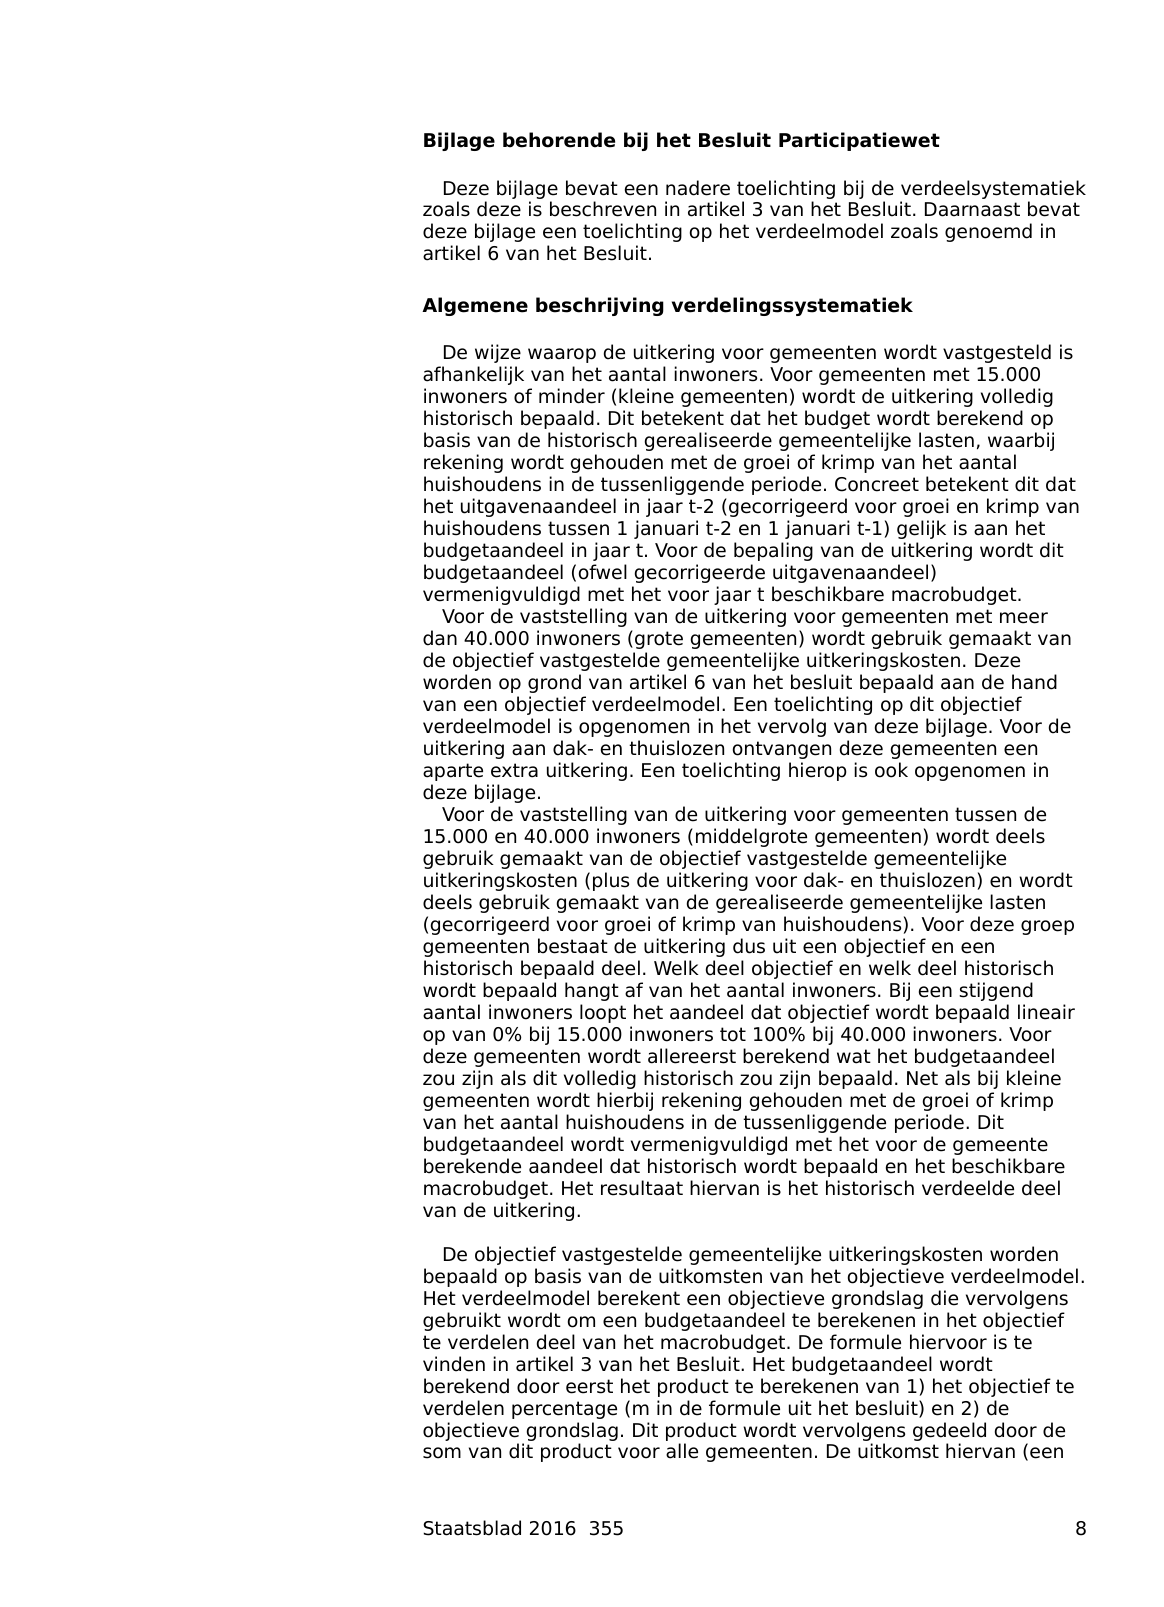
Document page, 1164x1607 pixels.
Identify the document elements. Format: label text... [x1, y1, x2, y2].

text De wijze waarop de uitkering voor gemeenten wordt vastgesteld is afhankelijk van het aantal inwoners. Voor gemeenten met 15.000 inwoners of minder (kleine gemeenten) wordt de uitkering volledig historisch bepaald. Dit betekent dat het budget wordt berekend op basis van de historisch gerealiseerde gemeentelijke lasten, waarbij rekening wordt gehouden met de groei of krimp van het aantal huishoudens in de tussenliggende periode. Concreet betekent dit dat het uitgavenaandeel in jaar t-2 (gecorrigeerd voor groei en krimp van huishoudens tussen 1 januari t-2 en 1 januari t-1) gelijk is aan het budgetaandeel in jaar t. Voor de bepaling van de uitkering wordt dit budgetaandeel (ofwel gecorrigeerde uitgavenaandeel) vermenigvuldigd met het voor jaar t beschikbare macrobudget. [422, 342, 1087, 606]
text De objectief vastgestelde gemeentelijke uitkeringskosten worden bepaald op basis van de uitkomsten van het objectieve verdeelmodel. Het verdeelmodel berekent een objectieve grondslag die vervolgens gebruikt wordt om een budgetaandeel te berekenen in het objectief te verdelen deel van het macrobudget. De formule hiervoor is te vinden in artikel 3 van het Besluit. Het budgetaandeel wordt berekend door eerst het product te berekenen van 1) het objectief te verdelen percentage (m in de formule uit het besluit) en 2) de objectieve grondslag. Dit product wordt vervolgens gedeeld door de som van dit product voor alle gemeenten. De uitkomst hiervan (een [422, 1244, 1087, 1463]
subtitle Algemene beschrijving verdelingssystematiek [422, 295, 1087, 317]
text Voor de vaststelling van de uitkering voor gemeenten tussen de 15.000 en 40.000 inwoners (middelgrote gemeenten) wordt deels gebruik gemaakt van de objectief vastgestelde gemeentelijke uitkeringskosten (plus de uitkering voor dak- en thuislozen) en wordt deels gebruik gemaakt van de gerealiseerde gemeentelijke lasten (gecorrigeerd voor groei of krimp van huishoudens). Voor deze groep gemeenten bestaat de uitkering dus uit een objectief en een historisch bepaald deel. Welk deel objectief en welk deel historisch wordt bepaald hangt af van het aantal inwoners. Bij een stijgend aantal inwoners loopt het aandeel dat objectief wordt bepaald lineair op van 0% bij 15.000 inwoners tot 100% bij 40.000 inwoners. Voor deze gemeenten wordt allereerst berekend wat het budgetaandeel zou zijn als dit volledig historisch zou zijn bepaald. Net als bij kleine gemeenten wordt hierbij rekening gehouden met de groei of krimp van het aantal huishoudens in de tussenliggende periode. Dit budgetaandeel wordt vermenigvuldigd met het voor de gemeente berekende aandeel dat historisch wordt bepaald en het beschikbare macrobudget. Het resultaat hiervan is het historisch verdeelde deel van de uitkering. [422, 804, 1087, 1221]
text Deze bijlage bevat een nadere toelichting bij de verdeelsystematiek zoals deze is beschreven in artikel 3 van het Besluit. Daarnaast bevat deze bijlage een toelichting op het verdeelmodel zoals genoemd in artikel 6 van het Besluit. [422, 177, 1087, 265]
subtitle Bijlage behorende bij het Besluit Participatiewet [422, 130, 1087, 152]
text Voor de vaststelling van de uitkering voor gemeenten met meer dan 40.000 inwoners (grote gemeenten) wordt gebruik gemaakt van de objectief vastgestelde gemeentelijke uitkeringskosten. Deze worden op grond van artikel 6 van het besluit bepaald aan de hand van een objectief verdeelmodel. Een toelichting op dit objectief verdeelmodel is opgenomen in het vervolg van deze bijlage. Voor de uitkering aan dak- en thuislozen ontvangen deze gemeenten een aparte extra uitkering. Een toelichting hierop is ook opgenomen in deze bijlage. [422, 606, 1087, 804]
